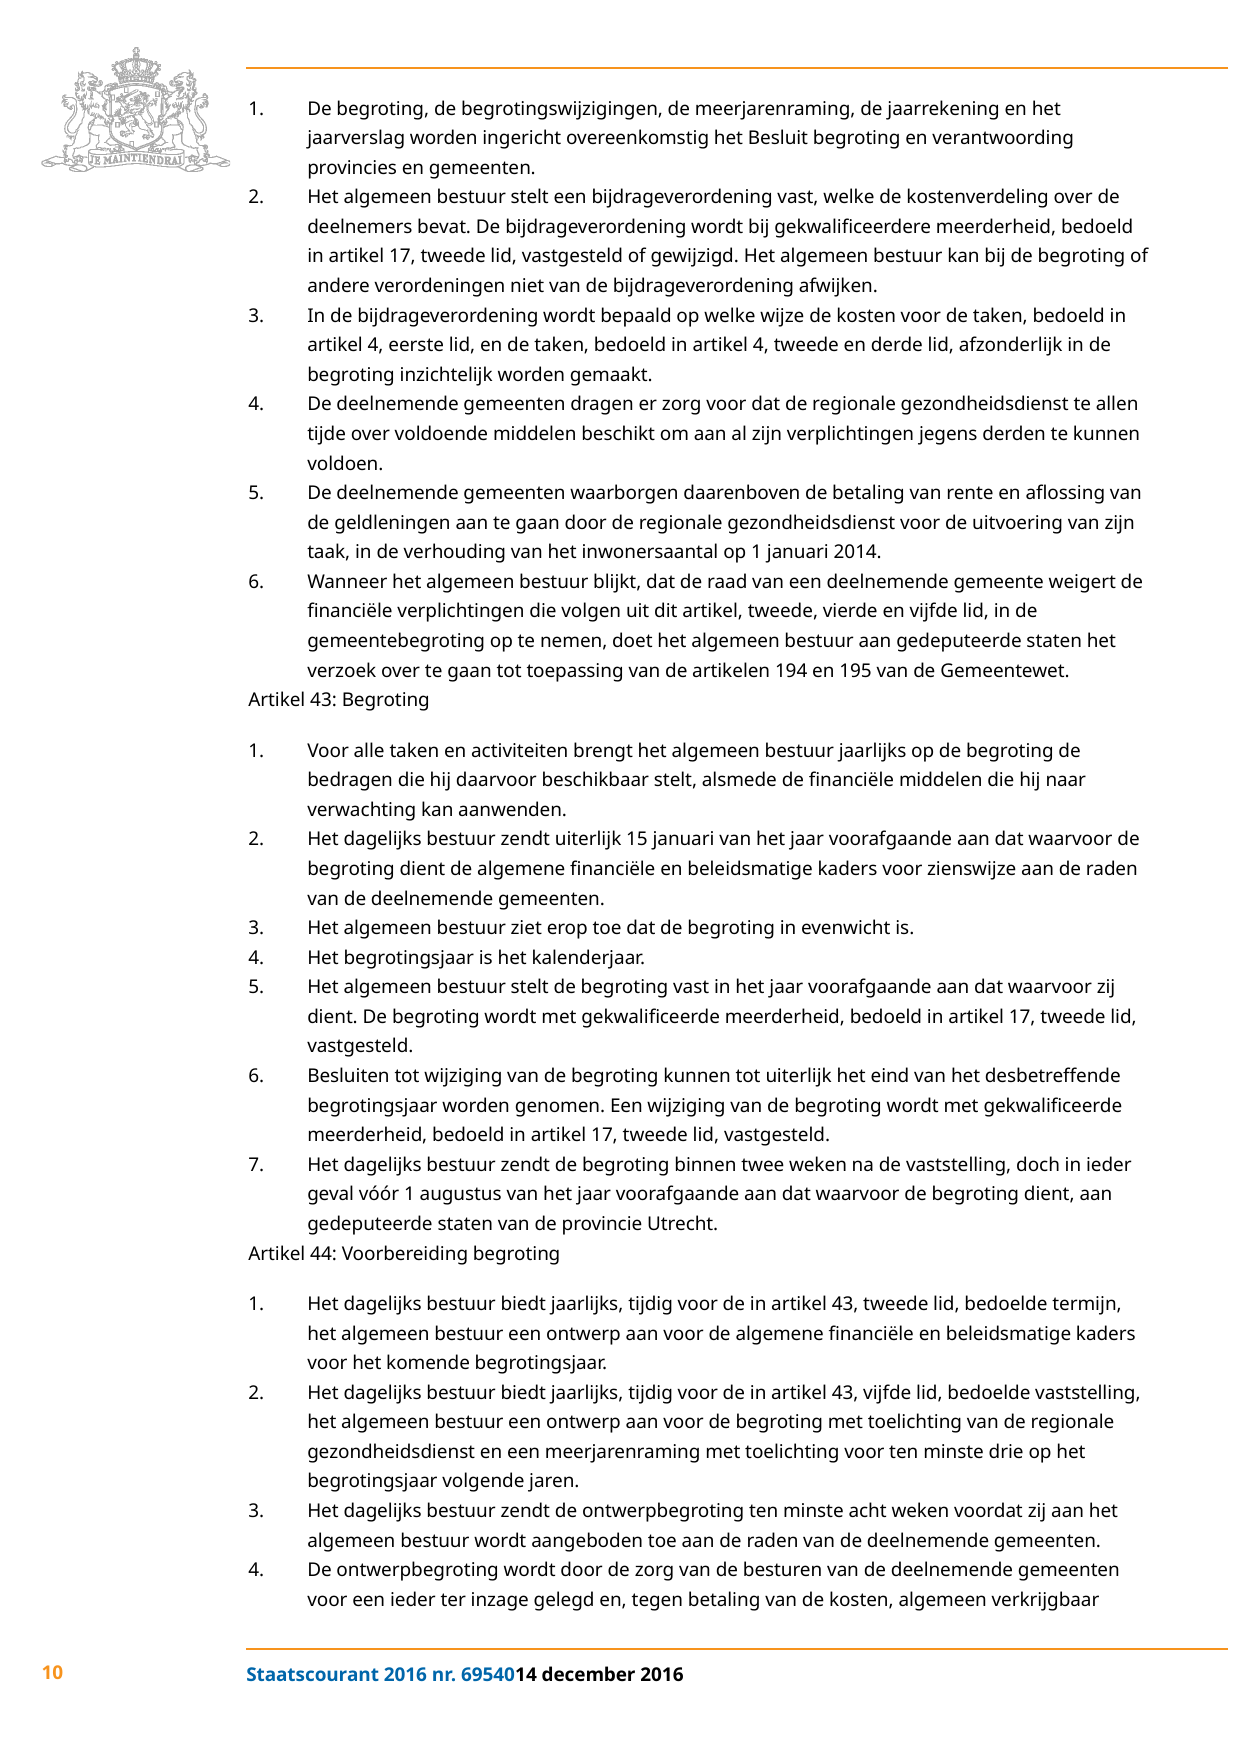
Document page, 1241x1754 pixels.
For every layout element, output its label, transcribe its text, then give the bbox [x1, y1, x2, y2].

list De ontwerpbegroting wordt door de zorg van de besturen van de deelnemende gemeenten voor een ieder ter inzage gelegd en, tegen betaling van de kosten, algemeen verkrijgbaar [248, 1556, 1152, 1612]
text Artikel 43: Begroting [248, 686, 1152, 712]
list De begroting, de begrotingswijzigingen, de meerjarenraming, de jaarrekening en het jaarverslag worden ingericht overeenkomstig het Besluit begroting en verantwoording provincies en gemeenten. [248, 95, 1152, 180]
list Het algemeen bestuur stelt een bijdrageverordening vast, welke de kostenverdeling over de deelnemers bevat. De bijdrageverordening wordt bij gekwalificeerdere meerderheid, bedoeld in artikel 17, tweede lid, vastgesteld of gewijzigd. Het algemeen bestuur kan bij de begroting of andere verordeningen niet van de bijdrageverordening afwijken. [248, 183, 1152, 298]
list Het dagelijks bestuur biedt jaarlijks, tijdig voor de in artikel 43, tweede lid, bedoelde termijn, het algemeen bestuur een ontwerp aan voor de algemene financiële en beleidsmatige kaders voor het komende begrotingsjaar. [248, 1290, 1152, 1375]
list Het begrotingsjaar is het kalenderjaar. [248, 944, 1152, 970]
list Het dagelijks bestuur zendt de begroting binnen twee weken na de vaststelling, doch in ieder geval vóór 1 augustus van het jaar voorafgaande aan dat waarvoor de begroting dient, aan gedeputeerde staten van de provincie Utrecht. [248, 1151, 1152, 1236]
list Wanneer het algemeen bestuur blijkt, dat de raad van een deelnemende gemeente weigert de financiële verplichtingen die volgen uit dit artikel, tweede, vierde en vijfde lid, in de gemeentebegroting op te nemen, doet het algemeen bestuur aan gedeputeerde staten het verzoek over te gaan tot toepassing van de artikelen 194 en 195 van de Gemeentewet. [248, 568, 1152, 683]
list Voor alle taken en activiteiten brengt het algemeen bestuur jaarlijks op de begroting de bedragen die hij daarvoor beschikbaar stelt, alsmede de financiële middelen die hij naar verwachting kan aanwenden. [248, 737, 1152, 822]
text Artikel 44: Voorbereiding begroting [248, 1240, 1152, 1266]
list Het dagelijks bestuur biedt jaarlijks, tijdig voor de in artikel 43, vijfde lid, bedoelde vaststelling, het algemeen bestuur een ontwerp aan voor de begroting met toelichting van de regionale gezondheidsdienst en een meerjarenraming met toelichting voor ten minste drie op het begrotingsjaar volgende jaren. [248, 1379, 1152, 1493]
list Het algemeen bestuur stelt de begroting vast in het jaar voorafgaande aan dat waarvoor zij dient. De begroting wordt met gekwalificeerde meerderheid, bedoeld in artikel 17, tweede lid, vastgesteld. [248, 973, 1152, 1058]
list Besluiten tot wijziging van de begroting kunnen tot uiterlijk het eind van het desbetreffende begrotingsjaar worden genomen. Een wijziging van de begroting wordt met gekwalificeerde meerderheid, bedoeld in artikel 17, tweede lid, vastgesteld. [248, 1062, 1152, 1147]
list In de bijdrageverordening wordt bepaald op welke wijze de kosten voor de taken, bedoeld in artikel 4, eerste lid, en de taken, bedoeld in artikel 4, tweede en derde lid, afzonderlijk in de begroting inzichtelijk worden gemaakt. [248, 302, 1152, 387]
list Het dagelijks bestuur zendt uiterlijk 15 januari van het jaar voorafgaande aan dat waarvoor de begroting dient de algemene financiële en beleidsmatige kaders voor zienswijze aan de raden van de deelnemende gemeenten. [248, 826, 1152, 911]
list Het dagelijks bestuur zendt de ontwerpbegroting ten minste acht weken voordat zij aan het algemeen bestuur wordt aangeboden toe aan de raden van de deelnemende gemeenten. [248, 1497, 1152, 1553]
picture [41, 47, 231, 172]
list De deelnemende gemeenten waarborgen daarenboven de betaling van rente en aflossing van de geldleningen aan te gaan door de regionale gezondheidsdienst voor de uitvoering van zijn taak, in de verhouding van het inwonersaantal op 1 januari 2014. [248, 479, 1152, 564]
list Het algemeen bestuur ziet erop toe dat de begroting in evenwicht is. [248, 914, 1152, 940]
list De deelnemende gemeenten dragen er zorg voor dat de regionale gezondheidsdienst te allen tijde over voldoende middelen beschikt om aan al zijn verplichtingen jegens derden te kunnen voldoen. [248, 391, 1152, 476]
